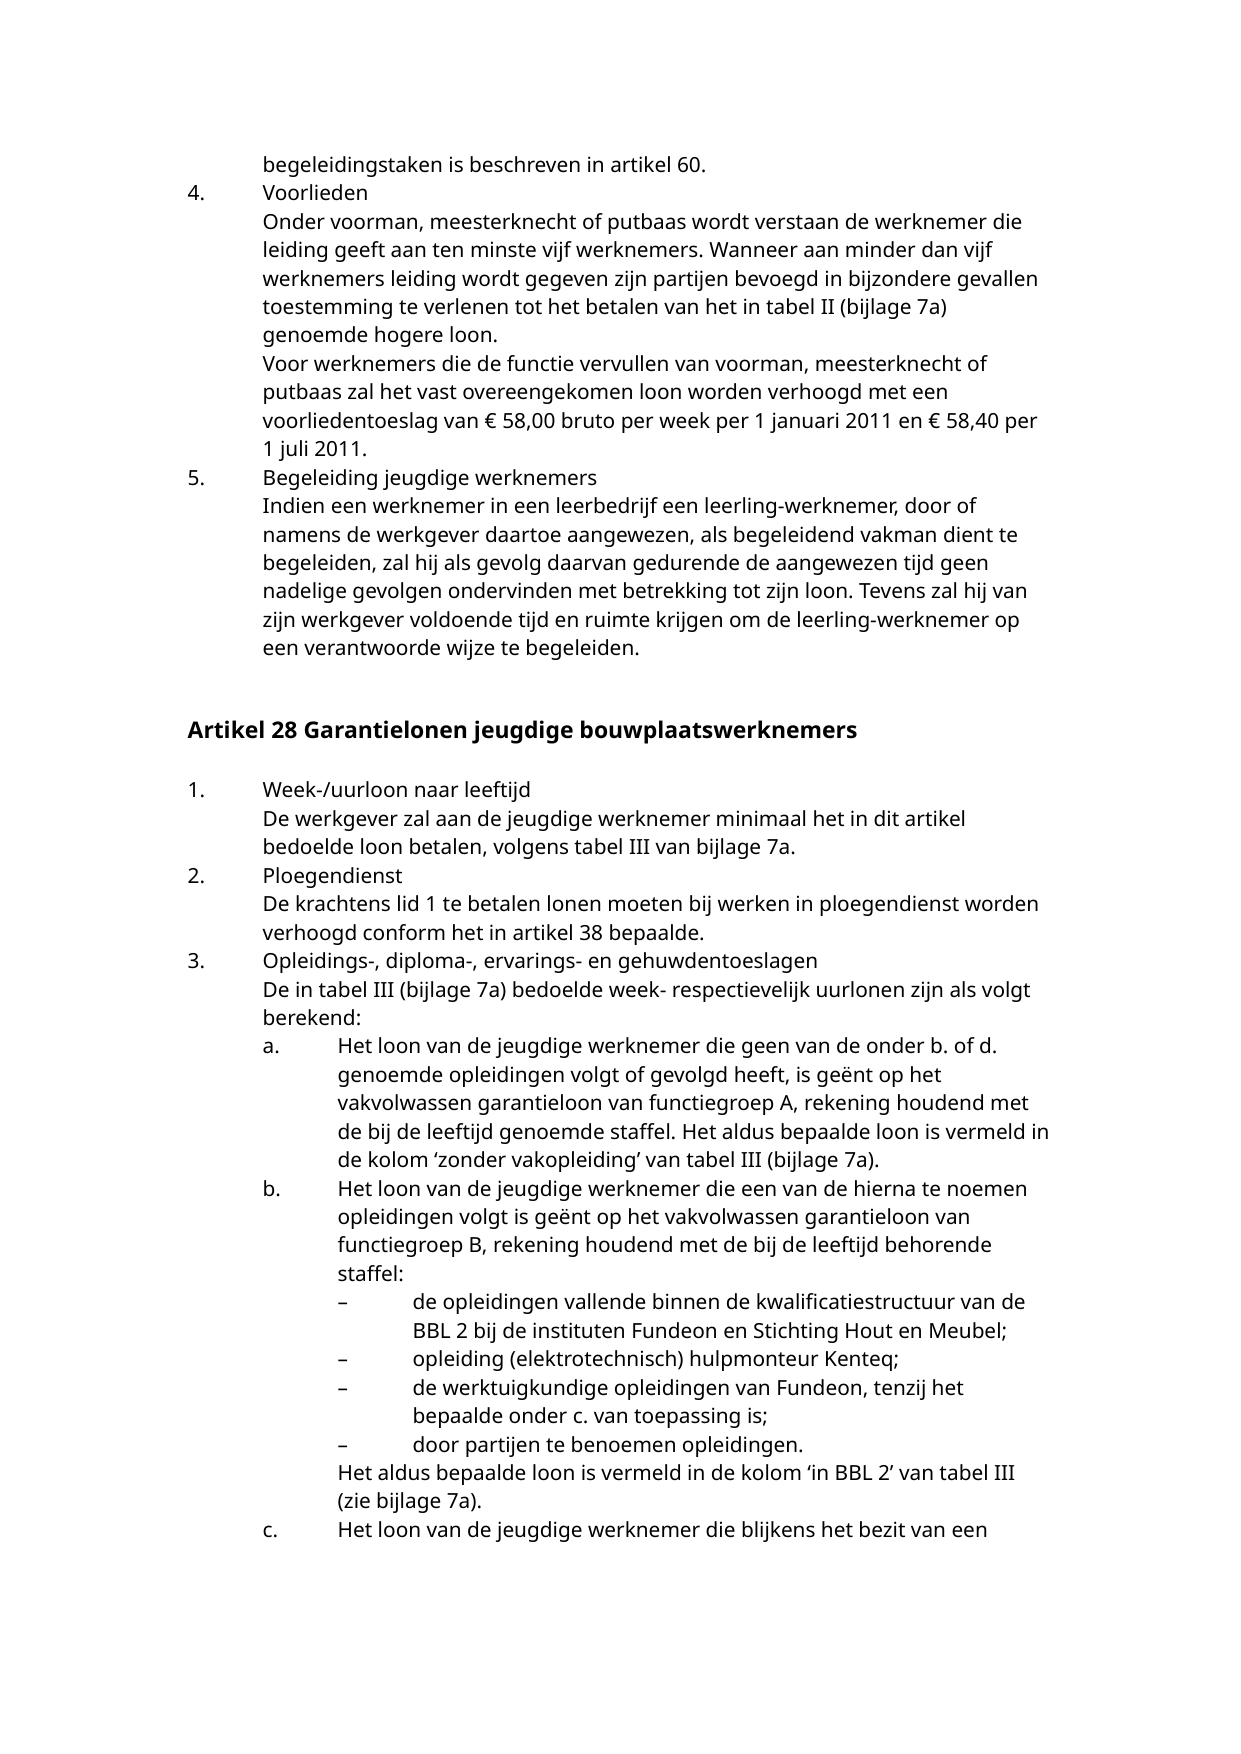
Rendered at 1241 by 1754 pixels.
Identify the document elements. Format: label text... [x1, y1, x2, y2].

list Het loon van de jeugdige werknemer die een van de hierna te noemen opleidingen volgt is geënt op het vakvolwassen garantieloon van functiegroep B, rekening houdend met de bij de leeftijd behorende staffel: [262, 1174, 1053, 1287]
list Voorlieden [187, 178, 1053, 207]
list Het aldus bepaalde loon is vermeld in de kolom ‘in BBL 2’ van tabel III (zie bijlage 7a). [262, 1458, 1053, 1515]
list door partijen te benoemen opleidingen. [337, 1430, 1053, 1458]
list Het loon van de jeugdige werknemer die blijkens het bezit van een [262, 1515, 1053, 1543]
list Begeleiding jeugdige werknemers [187, 463, 1053, 491]
list Onder voorman, meesterknecht of putbaas wordt verstaan de werknemer die leiding geeft aan ten minste vijf werknemers. Wanneer aan minder dan vijf werknemers leiding wordt gegeven zijn partijen bevoegd in bijzondere gevallen toestemming te verlenen tot het betalen van het in tabel II (bijlage 7a) genoemde hogere loon. [187, 207, 1053, 349]
list De in tabel III (bijlage 7a) bedoelde week- respectievelijk uurlonen zijn als volgt berekend: [187, 975, 1053, 1032]
list Indien een werknemer in een leerbedrijf een leerling-werknemer, door of namens de werkgever daartoe aangewezen, als begeleidend vakman dient te begeleiden, zal hij als gevolg daarvan gedurende de aangewezen tijd geen nadelige gevolgen ondervinden met betrekking tot zijn loon. Tevens zal hij van zijn werkgever voldoende tijd en ruimte krijgen om de leerling-werknemer op een verantwoorde wijze te begeleiden. [187, 491, 1053, 662]
list opleiding (elektrotechnisch) hulpmonteur Kenteq; [337, 1344, 1053, 1373]
list Het loon van de jeugdige werknemer die geen van de onder b. of d. genoemde opleidingen volgt of gevolgd heeft, is geënt op het vakvolwassen garantieloon van functiegroep A, rekening houdend met de bij de leeftijd genoemde staffel. Het aldus bepaalde loon is vermeld in de kolom ‘zonder vakopleiding’ van tabel III (bijlage 7a). [262, 1032, 1053, 1174]
subtitle Artikel 28 Garantielonen jeugdige bouwplaatswerknemers [187, 714, 1053, 746]
list begeleidingstaken is beschreven in artikel 60. [187, 150, 1053, 178]
list de opleidingen vallende binnen de kwalificatiestructuur van de BBL 2 bij de instituten Fundeon en Stichting Hout en Meubel; [337, 1287, 1053, 1344]
list Ploegendienst [187, 861, 1053, 889]
list Week-/uurloon naar leeftijd [187, 776, 1053, 804]
list De krachtens lid 1 te betalen lonen moeten bij werken in ploegendienst worden verhoogd conform het in artikel 38 bepaalde. [187, 889, 1053, 946]
list Voor werknemers die de functie vervullen van voorman, meesterknecht of putbaas zal het vast overeengekomen loon worden verhoogd met een voorliedentoeslag van € 58,00 bruto per week per 1 januari 2011 en € 58,40 per 1 juli 2011. [187, 349, 1053, 463]
list de werktuigkundige opleidingen van Fundeon, tenzij het bepaalde onder c. van toepassing is; [337, 1373, 1053, 1430]
list Opleidings-, diploma-, ervarings- en gehuwdentoeslagen [187, 946, 1053, 975]
list De werkgever zal aan de jeugdige werknemer minimaal het in dit artikel bedoelde loon betalen, volgens tabel III van bijlage 7a. [187, 804, 1053, 861]
